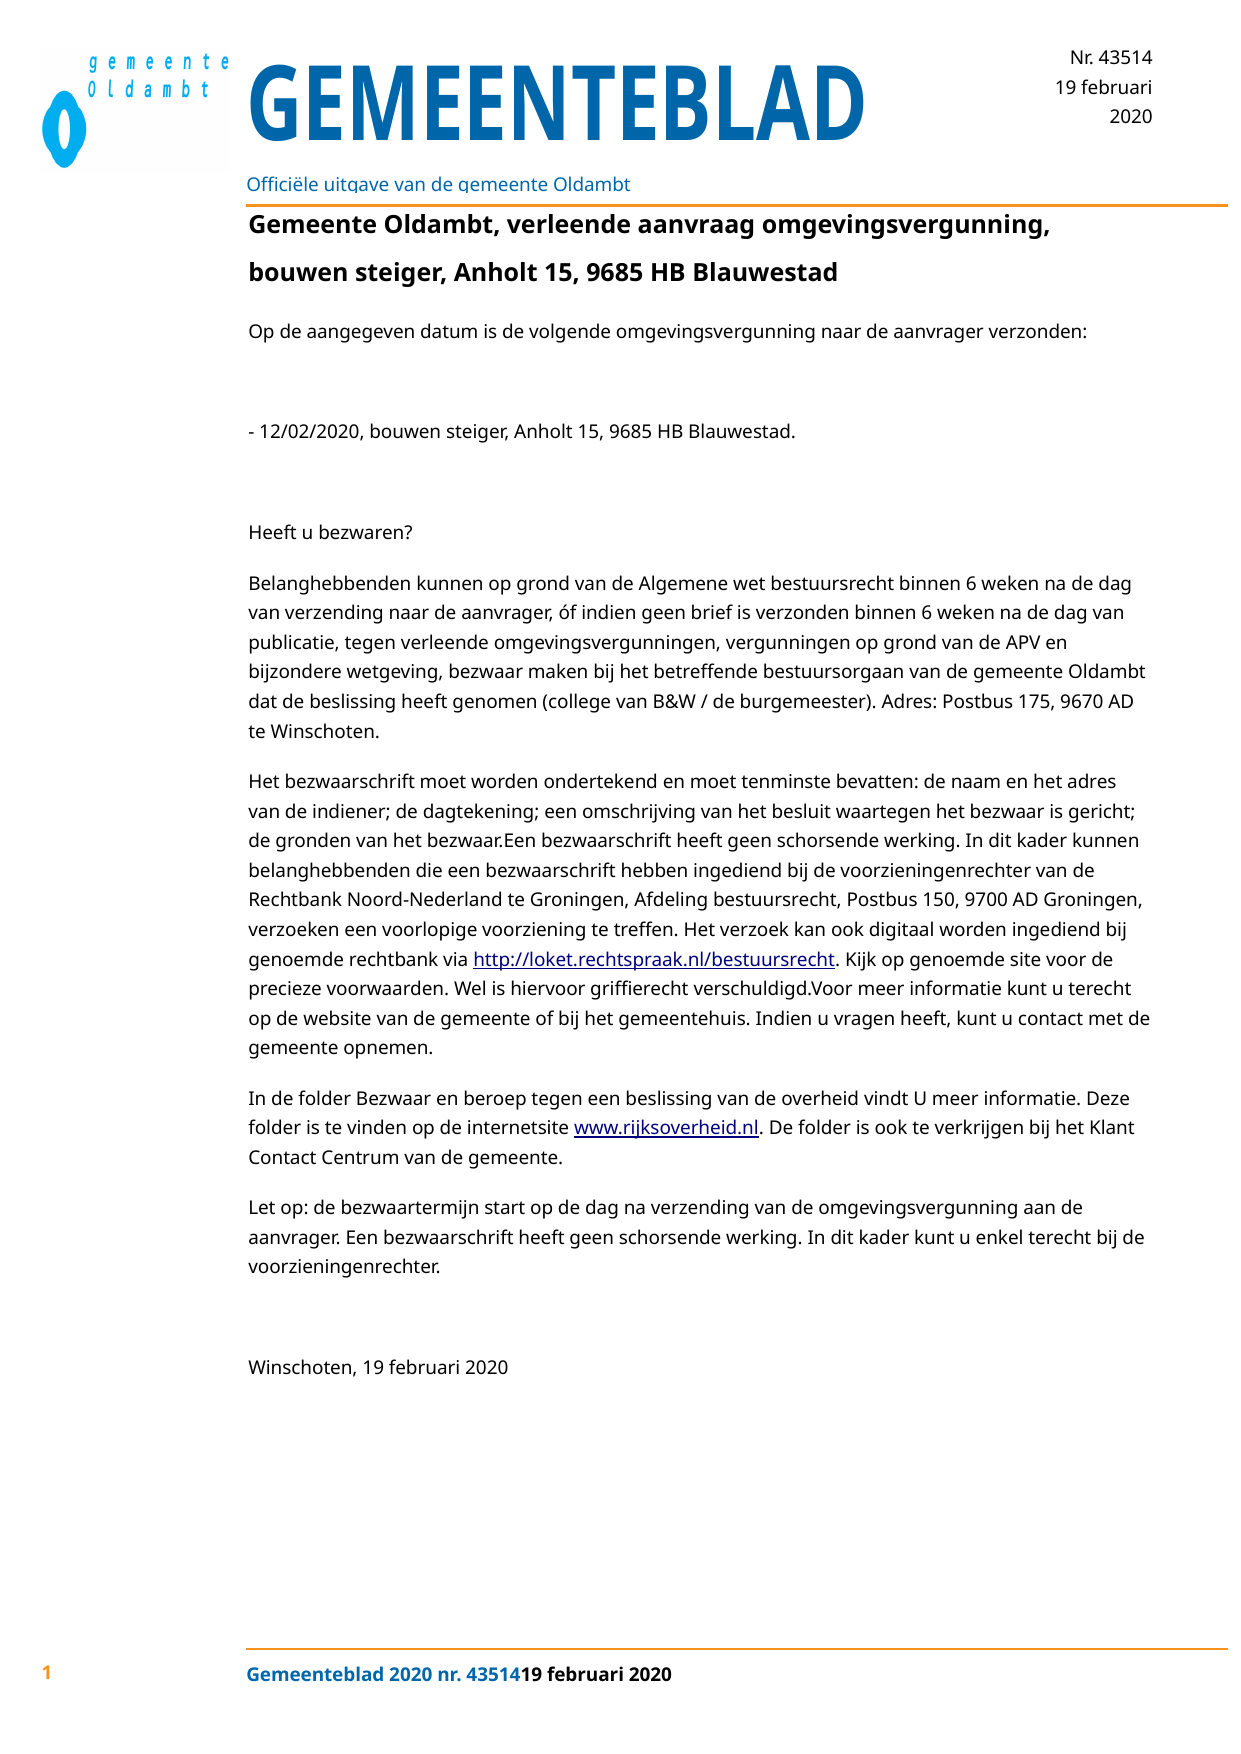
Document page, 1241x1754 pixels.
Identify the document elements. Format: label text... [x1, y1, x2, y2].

text Let op: de bezwaartermijn start op de dag na verzending van de omgevingsvergunning aan de aanvrager. Een bezwaarschrift heeft geen schorsende werking. In dit kader kunt u enkel terecht bij de voorzieningenrechter. [248, 1194, 1152, 1279]
text Het bezwaarschrift moet worden ondertekend en moet tenminste bevatten: de naam en het adres van de indiener; de dagtekening; een omschrijving van het besluit waartegen het bezwaar is gericht; de gronden van het bezwaar.Een bezwaarschrift heeft geen schorsende werking. In dit kader kunnen belanghebbenden die een bezwaarschrift hebben ingediend bij de voorzieningenrechter van de Rechtbank Noord-Nederland te Groningen, Afdeling bestuursrecht, Postbus 150, 9700 AD Groningen, verzoeken een voorlopige voorziening te treffen. Het verzoek kan ook digitaal worden ingediend bij genoemde rechtbank via http://loket.rechtspraak.nl/bestuursrecht. Kijk op genoemde site voor de precieze voorwaarden. Wel is hiervoor griffierecht verschuldigd.Voor meer informatie kunt u terecht op de website van de gemeente of bij het gemeentehuis. Indien u vragen heeft, kunt u contact met de gemeente opnemen. [248, 768, 1152, 1060]
text Op de aangegeven datum is de volgende omgevingsvergunning naar de aanvrager verzonden: [248, 318, 1152, 344]
text In de folder Bezwaar en beroep tegen een beslissing van de overheid vindt U meer informatie. Deze folder is te vinden op de internetsite www.rijksoverheid.nl. De folder is ook te verkrijgen bij het Klant Contact Centrum van de gemeente. [248, 1085, 1152, 1170]
text - 12/02/2020, bouwen steiger, Anholt 15, 9685 HB Blauwestad. [248, 419, 1152, 444]
text Gemeente Oldambt, verleende aanvraag omgevingsvergunning, bouwen steiger, Anholt 15, 9685 HB Blauwestad [248, 207, 1152, 288]
text Heeft u bezwaren? [248, 519, 1152, 545]
text Belanghebbenden kunnen op grond van de Algemene wet bestuursrecht binnen 6 weken na de dag van verzending naar de aanvrager, óf indien geen brief is verzonden binnen 6 weken na de dag van publicatie, tegen verleende omgevingsvergunningen, vergunningen op grond van de APV en bijzondere wetgeving, bezwaar maken bij het betreffende bestuursorgaan van de gemeente Oldambt dat de beslissing heeft genomen (college van B&W / de burgemeester). Adres: Postbus 175, 9670 AD te Winschoten. [248, 570, 1152, 744]
picture [41, 47, 231, 172]
text Winschoten, 19 februari 2020 [248, 1354, 1152, 1380]
